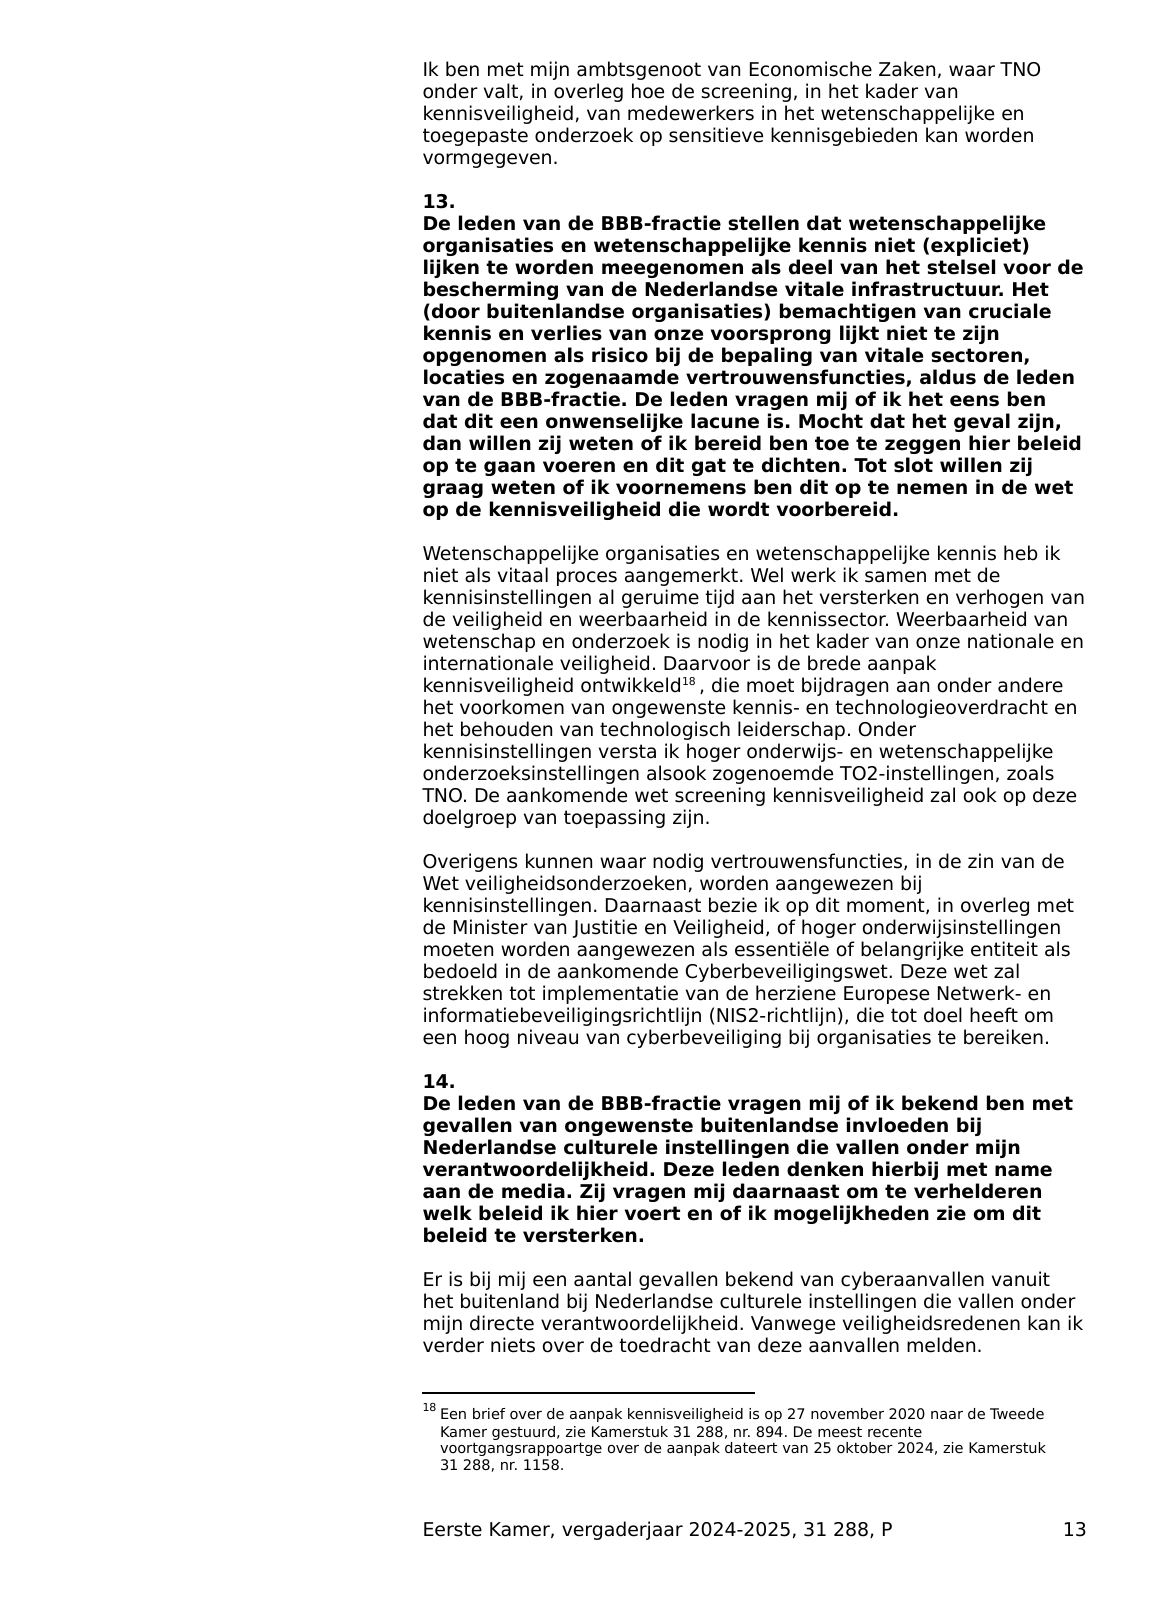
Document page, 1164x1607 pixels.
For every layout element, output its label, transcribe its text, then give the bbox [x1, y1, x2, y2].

text Overigens kunnen waar nodig vertrouwensfuncties, in de zin van de Wet veiligheidsonderzoeken, worden aangewezen bij kennisinstellingen. Daarnaast bezie ik op dit moment, in overleg met de Minister van Justitie en Veiligheid, of hoger onderwijsinstellingen moeten worden aangewezen als essentiële of belangrijke entiteit als bedoeld in de aankomende Cyberbeveiligingswet. Deze wet zal strekken tot implementatie van de herziene Europese Netwerk- en informatiebeveiligingsrichtlijn (NIS2-richtlijn), die tot doel heeft om een hoog niveau van cyberbeveiliging bij organisaties te bereiken. [422, 851, 1087, 1049]
text De leden van de BBB-fractie vragen mij of ik bekend ben met gevallen van ongewenste buitenlandse invloeden bij Nederlandse culturele instellingen die vallen onder mijn verantwoordelijkheid. Deze leden denken hierbij met name aan de media. Zij vragen mij daarnaast om te verhelderen welk beleid ik hier voert en of ik mogelijkheden zie om dit beleid te versterken. [422, 1093, 1087, 1247]
text 14. [422, 1071, 1087, 1093]
text Wetenschappelijke organisaties en wetenschappelijke kennis heb ik niet als vitaal proces aangemerkt. Wel werk ik samen met de kennisinstellingen al geruime tijd aan het versterken en verhogen van de veiligheid en weerbaarheid in de kennissector. Weerbaarheid van wetenschap en onderzoek is nodig in het kader van onze nationale en internationale veiligheid. Daarvoor is de brede aanpak kennisveiligheid ontwikkeld, die moet bijdragen aan onder andere het voorkomen van ongewenste kennis- en technologieoverdracht en het behouden van technologisch leiderschap. Onder kennisinstellingen versta ik hoger onderwijs- en wetenschappelijke onderzoeksinstellingen alsook zogenoemde TO2-instellingen, zoals TNO. De aankomende wet screening kennisveiligheid zal ook op deze doelgroep van toepassing zijn. [422, 543, 1087, 829]
text Een brief over de aanpak kennisveiligheid is op 27 november 2020 naar de Tweede Kamer gestuurd, zie Kamerstuk 31 288, nr. 894. De meest recente voortgangsrappoartge over de aanpak dateert van 25 oktober 2024, zie Kamerstuk 31 288, nr. 1158. [422, 1402, 1087, 1474]
text 13. [422, 191, 1087, 213]
text De leden van de BBB-fractie stellen dat wetenschappelijke organisaties en wetenschappelijke kennis niet (expliciet) lijken te worden meegenomen als deel van het stelsel voor de bescherming van de Nederlandse vitale infrastructuur. Het (door buitenlandse organisaties) bemachtigen van cruciale kennis en verlies van onze voorsprong lijkt niet te zijn opgenomen als risico bij de bepaling van vitale sectoren, locaties en zogenaamde vertrouwensfuncties, aldus de leden van de BBB-fractie. De leden vragen mij of ik het eens ben dat dit een onwenselijke lacune is. Mocht dat het geval zijn, dan willen zij weten of ik bereid ben toe te zeggen hier beleid op te gaan voeren en dit gat te dichten. Tot slot willen zij graag weten of ik voornemens ben dit op te nemen in de wet op de kennisveiligheid die wordt voorbereid. [422, 213, 1087, 521]
text Er is bij mij een aantal gevallen bekend van cyberaanvallen vanuit het buitenland bij Nederlandse culturele instellingen die vallen onder mijn directe verantwoordelijkheid. Vanwege veiligheidsredenen kan ik verder niets over de toedracht van deze aanvallen melden. [422, 1269, 1087, 1357]
text Ik ben met mijn ambtsgenoot van Economische Zaken, waar TNO onder valt, in overleg hoe de screening, in het kader van kennisveiligheid, van medewerkers in het wetenschappelijke en toegepaste onderzoek op sensitieve kennisgebieden kan worden vormgegeven. [422, 59, 1087, 169]
